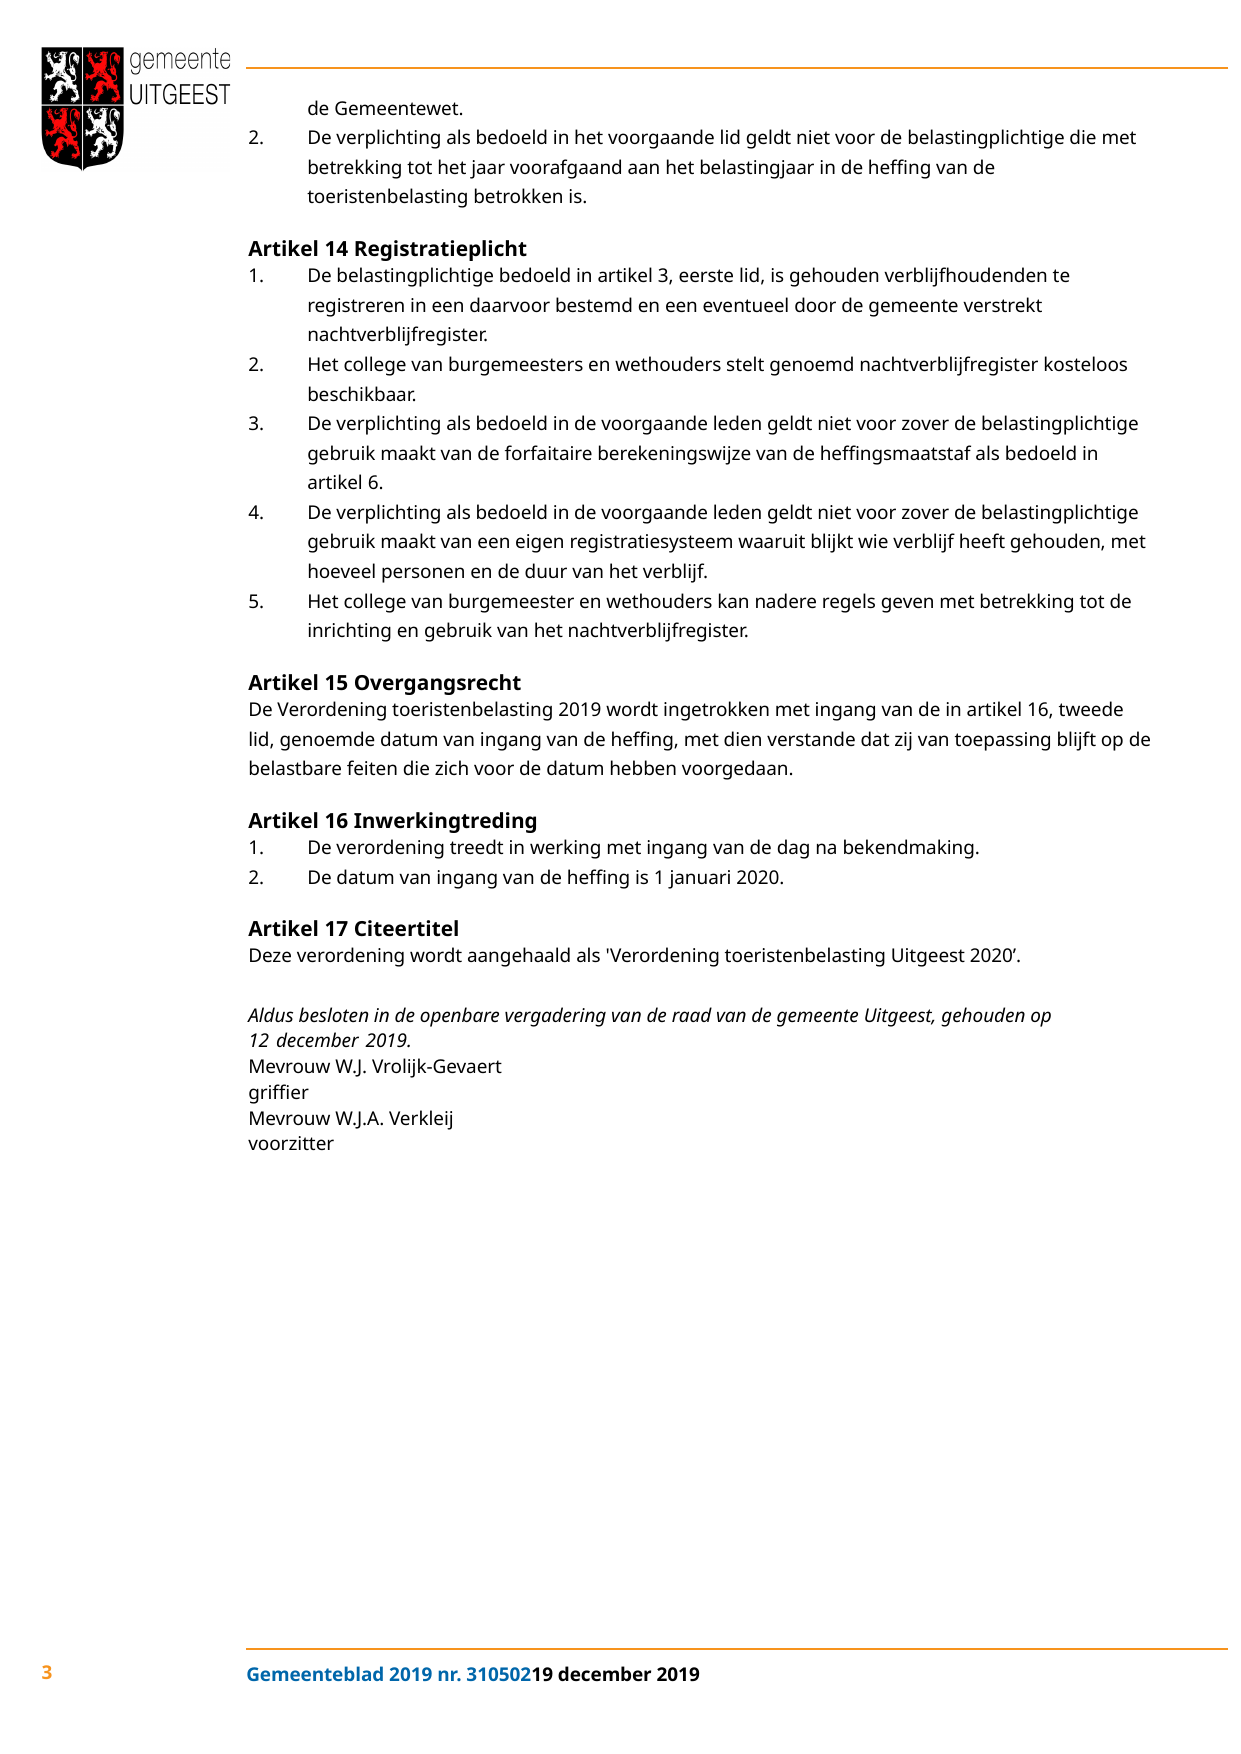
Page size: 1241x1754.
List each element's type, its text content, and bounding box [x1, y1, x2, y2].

text Deze verordening wordt aangehaald als 'Verordening toeristenbelasting Uitgeest 2020’. [248, 943, 1152, 968]
list de Gemeentewet. [248, 95, 1152, 121]
text Artikel 16 Inwerkingtreding [248, 806, 1152, 834]
text Artikel 17 Citeertitel [248, 914, 1152, 943]
text De Verordening toeristenbelasting 2019 wordt ingetrokken met ingang van de in artikel 16, tweede lid, genoemde datum van ingang van de heffing, met dien verstande dat zij van toepassing blijft op de belastbare feiten die zich voor de datum hebben voorgedaan. [248, 696, 1152, 781]
text Aldus besloten in de openbare vergadering van de raad van de gemeente Uitgeest, gehouden op 12 december 2019. [248, 1002, 1152, 1053]
list De belastingplichtige bedoeld in artikel 3, eerste lid, is gehouden verblijfhoudenden te registreren in een daarvoor bestemd en een eventueel door de gemeente verstrekt nachtverblijfregister. [248, 262, 1152, 347]
list De verplichting als bedoeld in de voorgaande leden geldt niet voor zover de belastingplichtige gebruik maakt van een eigen registratiesysteem waaruit blijkt wie verblijf heeft gehouden, met hoeveel personen en de duur van het verblijf. [248, 499, 1152, 584]
picture [41, 47, 231, 172]
text Mevrouw W.J.A. Verkleij [248, 1105, 1152, 1131]
list Het college van burgemeesters en wethouders stelt genoemd nachtverblijfregister kosteloos beschikbaar. [248, 351, 1152, 406]
list De datum van ingang van de heffing is 1 januari 2020. [248, 864, 1152, 889]
text voorzitter [248, 1131, 1152, 1156]
text Artikel 15 Overgangsrecht [248, 668, 1152, 696]
list De verordening treedt in werking met ingang van de dag na bekendmaking. [248, 834, 1152, 860]
text griffier [248, 1079, 1152, 1105]
text Artikel 14 Registratieplicht [248, 234, 1152, 262]
list Het college van burgemeester en wethouders kan nadere regels geven met betrekking tot de inrichting en gebruik van het nachtverblijfregister. [248, 588, 1152, 643]
text Mevrouw W.J. Vrolijk-Gevaert [248, 1053, 1152, 1079]
list De verplichting als bedoeld in de voorgaande leden geldt niet voor zover de belastingplichtige gebruik maakt van de forfaitaire berekeningswijze van de heffingsmaatstaf als bedoeld in artikel 6. [248, 410, 1152, 495]
list De verplichting als bedoeld in het voorgaande lid geldt niet voor de belastingplichtige die met betrekking tot het jaar voorafgaand aan het belastingjaar in de heffing van de toeristenbelasting betrokken is. [248, 124, 1152, 209]
